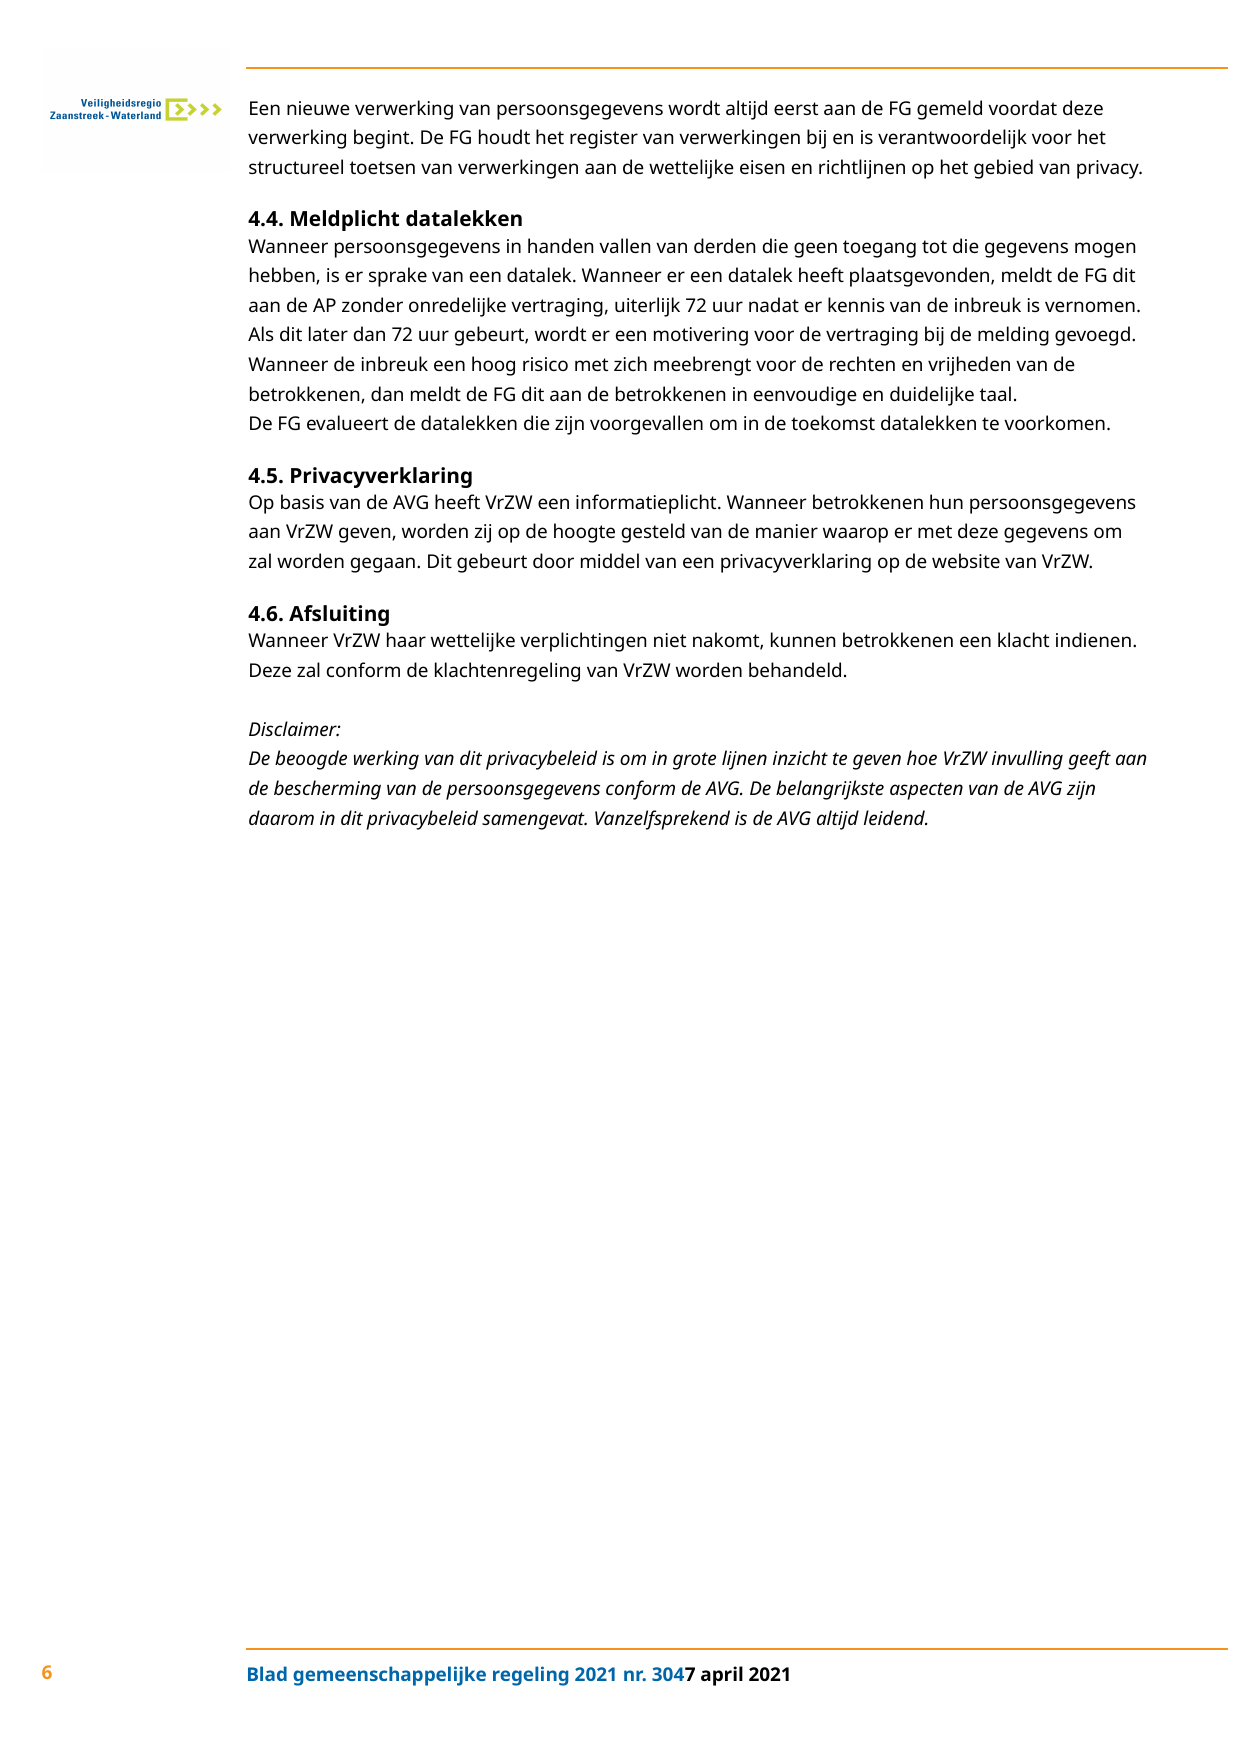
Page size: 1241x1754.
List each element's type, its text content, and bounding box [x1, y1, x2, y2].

text 4.4. Meldplicht datalekken [248, 204, 1152, 233]
text De beoogde werking van dit privacybeleid is om in grote lijnen inzicht te geven hoe VrZW invulling geeft aan de bescherming van de persoonsgegevens conform de AVG. De belangrijkste aspecten van de AVG zijn daarom in dit privacybeleid samengevat. Vanzelfsprekend is de AVG altijd leidend. [248, 746, 1152, 830]
text Een nieuwe verwerking van persoonsgegevens wordt altijd eerst aan de FG gemeld voordat deze verwerking begint. De FG houdt het register van verwerkingen bij en is verantwoordelijk voor het structureel toetsen van verwerkingen aan de wettelijke eisen en richtlijnen op het gebied van privacy. [248, 95, 1152, 180]
text Deze zal conform de klachtenregeling van VrZW worden behandeld. [248, 657, 1152, 682]
text De FG evalueert de datalekken die zijn voorgevallen om in de toekomst datalekken te voorkomen. [248, 410, 1152, 436]
text Op basis van de AVG heeft VrZW een informatieplicht. Wanneer betrokkenen hun persoonsgegevens aan VrZW geven, worden zij op de hoogte gesteld van de manier waarop er met deze gegevens om zal worden gegaan. Dit gebeurt door middel van een privacyverklaring op de website van VrZW. [248, 489, 1152, 574]
picture [41, 47, 231, 172]
text Wanneer persoonsgegevens in handen vallen van derden die geen toegang tot die gegevens mogen hebben, is er sprake van een datalek. Wanneer er een datalek heeft plaatsgevonden, meldt de FG dit aan de AP zonder onredelijke vertraging, uiterlijk 72 uur nadat er kennis van de inbreuk is vernomen. Als dit later dan 72 uur gebeurt, wordt er een motivering voor de vertraging bij de melding gevoegd. Wanneer de inbreuk een hoog risico met zich meebrengt voor de rechten en vrijheden van de betrokkenen, dan meldt de FG dit aan de betrokkenen in eenvoudige en duidelijke taal. [248, 233, 1152, 406]
text 4.5. Privacyverklaring [248, 461, 1152, 489]
text Wanneer VrZW haar wettelijke verplichtingen niet nakomt, kunnen betrokkenen een klacht indienen. [248, 627, 1152, 653]
text 4.6. Afsluiting [248, 599, 1152, 627]
text Disclaimer: [248, 716, 1152, 742]
